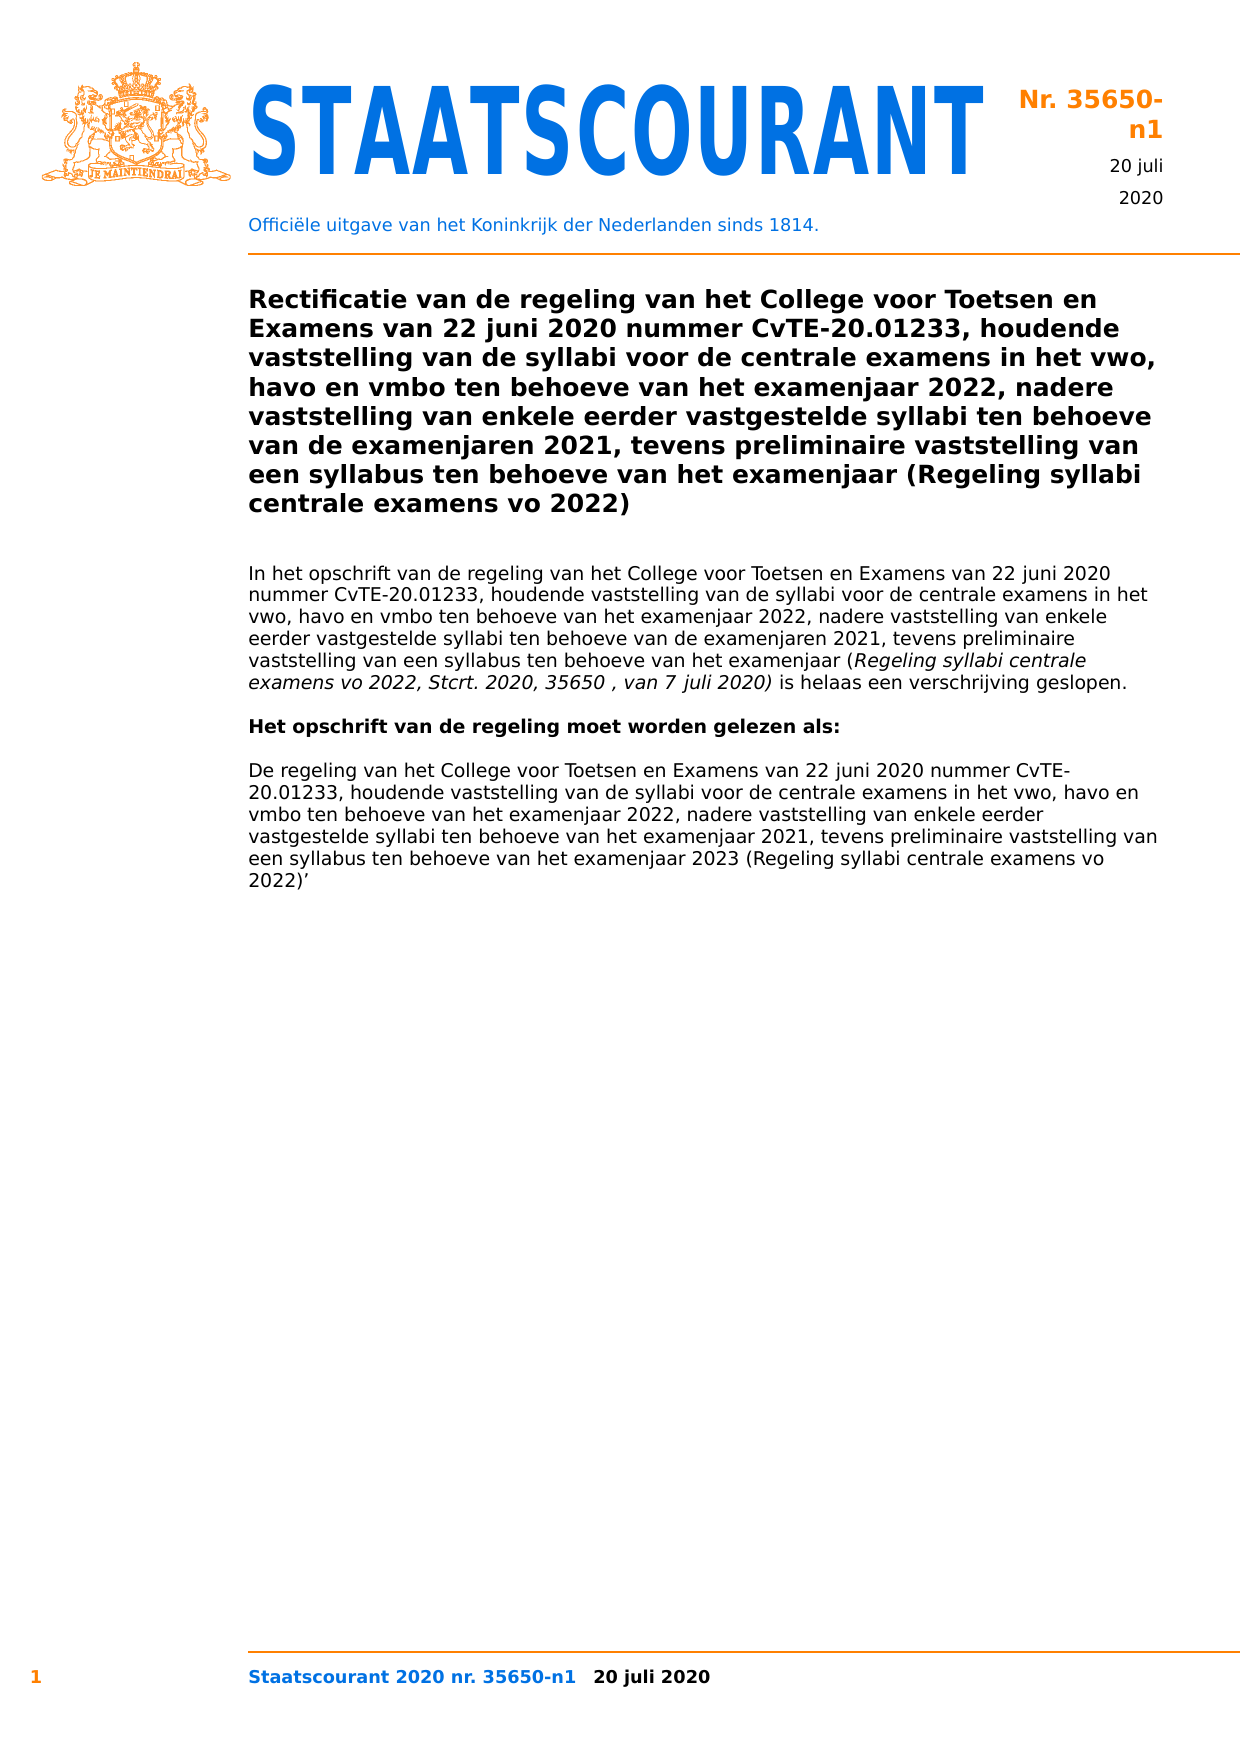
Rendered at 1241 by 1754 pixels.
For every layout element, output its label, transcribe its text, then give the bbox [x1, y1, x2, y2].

text Het opschrift van de regeling moet worden gelezen als: [248, 716, 1163, 738]
subtitle Rectificatie van de regeling van het College voor Toetsen en Examens van 22 juni 2020 nummer CvTE-20.01233, houdende vaststelling van de syllabi voor de centrale examens in het vwo, havo en vmbo ten behoeve van het examenjaar 2022, nadere vaststelling van enkele eerder vastgestelde syllabi ten behoeve van de examenjaren 2021, tevens preliminaire vaststelling van een syllabus ten behoeve van het examenjaar (Regeling syllabi centrale examens vo 2022) [248, 285, 1163, 519]
text De regeling van het College voor Toetsen en Examens van 22 juni 2020 nummer CvTE-20.01233, houdende vaststelling van de syllabi voor de centrale examens in het vwo, havo en vmbo ten behoeve van het examenjaar 2022, nadere vaststelling van enkele eerder vastgestelde syllabi ten behoeve van het examenjaar 2021, tevens preliminaire vaststelling van een syllabus ten behoeve van het examenjaar 2023 (Regeling syllabi centrale examens vo 2022)’ [248, 760, 1163, 892]
table_cell Officiële uitgave van het Koninkrijk der Nederlanden sinds 1814. [248, 215, 1240, 253]
table_cell 20 juli [998, 150, 1240, 182]
picture [41, 62, 231, 186]
table_cell 2020 [998, 183, 1240, 215]
table_header Nr. 35650-n1 [998, 62, 1240, 150]
table_header STAATSCOURANT [248, 62, 998, 215]
text In het opschrift van de regeling van het College voor Toetsen en Examens van 22 juni 2020 nummer CvTE-20.01233, houdende vaststelling van de syllabi voor de centrale examens in het vwo, havo en vmbo ten behoeve van het examenjaar 2022, nadere vaststelling van enkele eerder vastgestelde syllabi ten behoeve van de examenjaren 2021, tevens preliminaire vaststelling van een syllabus ten behoeve van het examenjaar (Regeling syllabi centrale examens vo 2022, Stcrt. 2020, 35650 , van 7 juli 2020) is helaas een verschrijving geslopen. [248, 562, 1163, 694]
table_header [25, 62, 248, 253]
